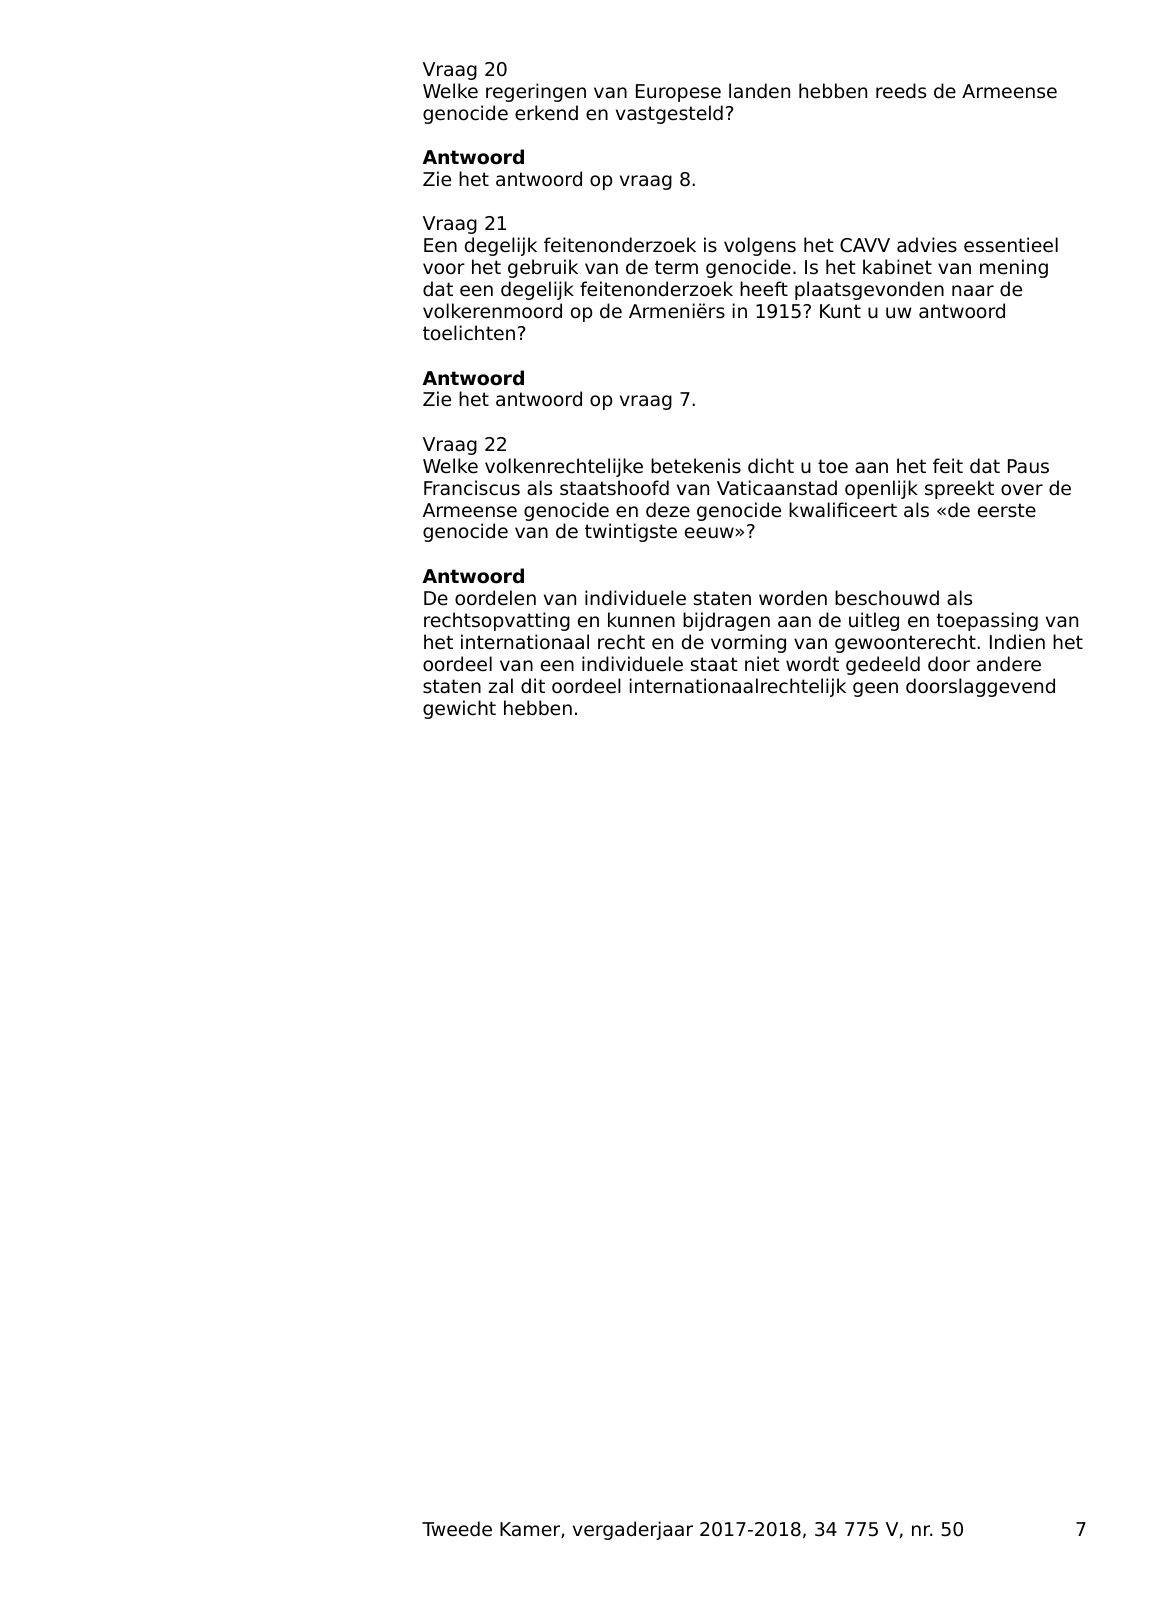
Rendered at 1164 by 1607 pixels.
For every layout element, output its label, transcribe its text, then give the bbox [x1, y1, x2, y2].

text Welke volkenrechtelijke betekenis dicht u toe aan het feit dat Paus Franciscus als staatshoofd van Vaticaanstad openlijk spreekt over de Armeense genocide en deze genocide kwalificeert als «de eerste genocide van de twintigste eeuw»? [422, 456, 1087, 543]
text De oordelen van individuele staten worden beschouwd als rechtsopvatting en kunnen bijdragen aan de uitleg en toepassing van het internationaal recht en de vorming van gewoonterecht. Indien het oordeel van een individuele staat niet wordt gedeeld door andere staten zal dit oordeel internationaalrechtelijk geen doorslaggevend gewicht hebben. [422, 588, 1087, 719]
text Antwoord [422, 566, 1087, 588]
text Vraag 20 [422, 59, 1087, 81]
text Antwoord [422, 367, 1087, 389]
text Vraag 21 [422, 213, 1087, 235]
text Antwoord [422, 147, 1087, 169]
text Zie het antwoord op vraag 7. [422, 389, 1087, 411]
text Een degelijk feitenonderzoek is volgens het CAVV advies essentieel voor het gebruik van de term genocide. Is het kabinet van mening dat een degelijk feitenonderzoek heeft plaatsgevonden naar de volkerenmoord op de Armeniërs in 1915? Kunt u uw antwoord toelichten? [422, 235, 1087, 345]
text Welke regeringen van Europese landen hebben reeds de Armeense genocide erkend en vastgesteld? [422, 81, 1087, 125]
text Zie het antwoord op vraag 8. [422, 169, 1087, 191]
text Vraag 22 [422, 433, 1087, 456]
